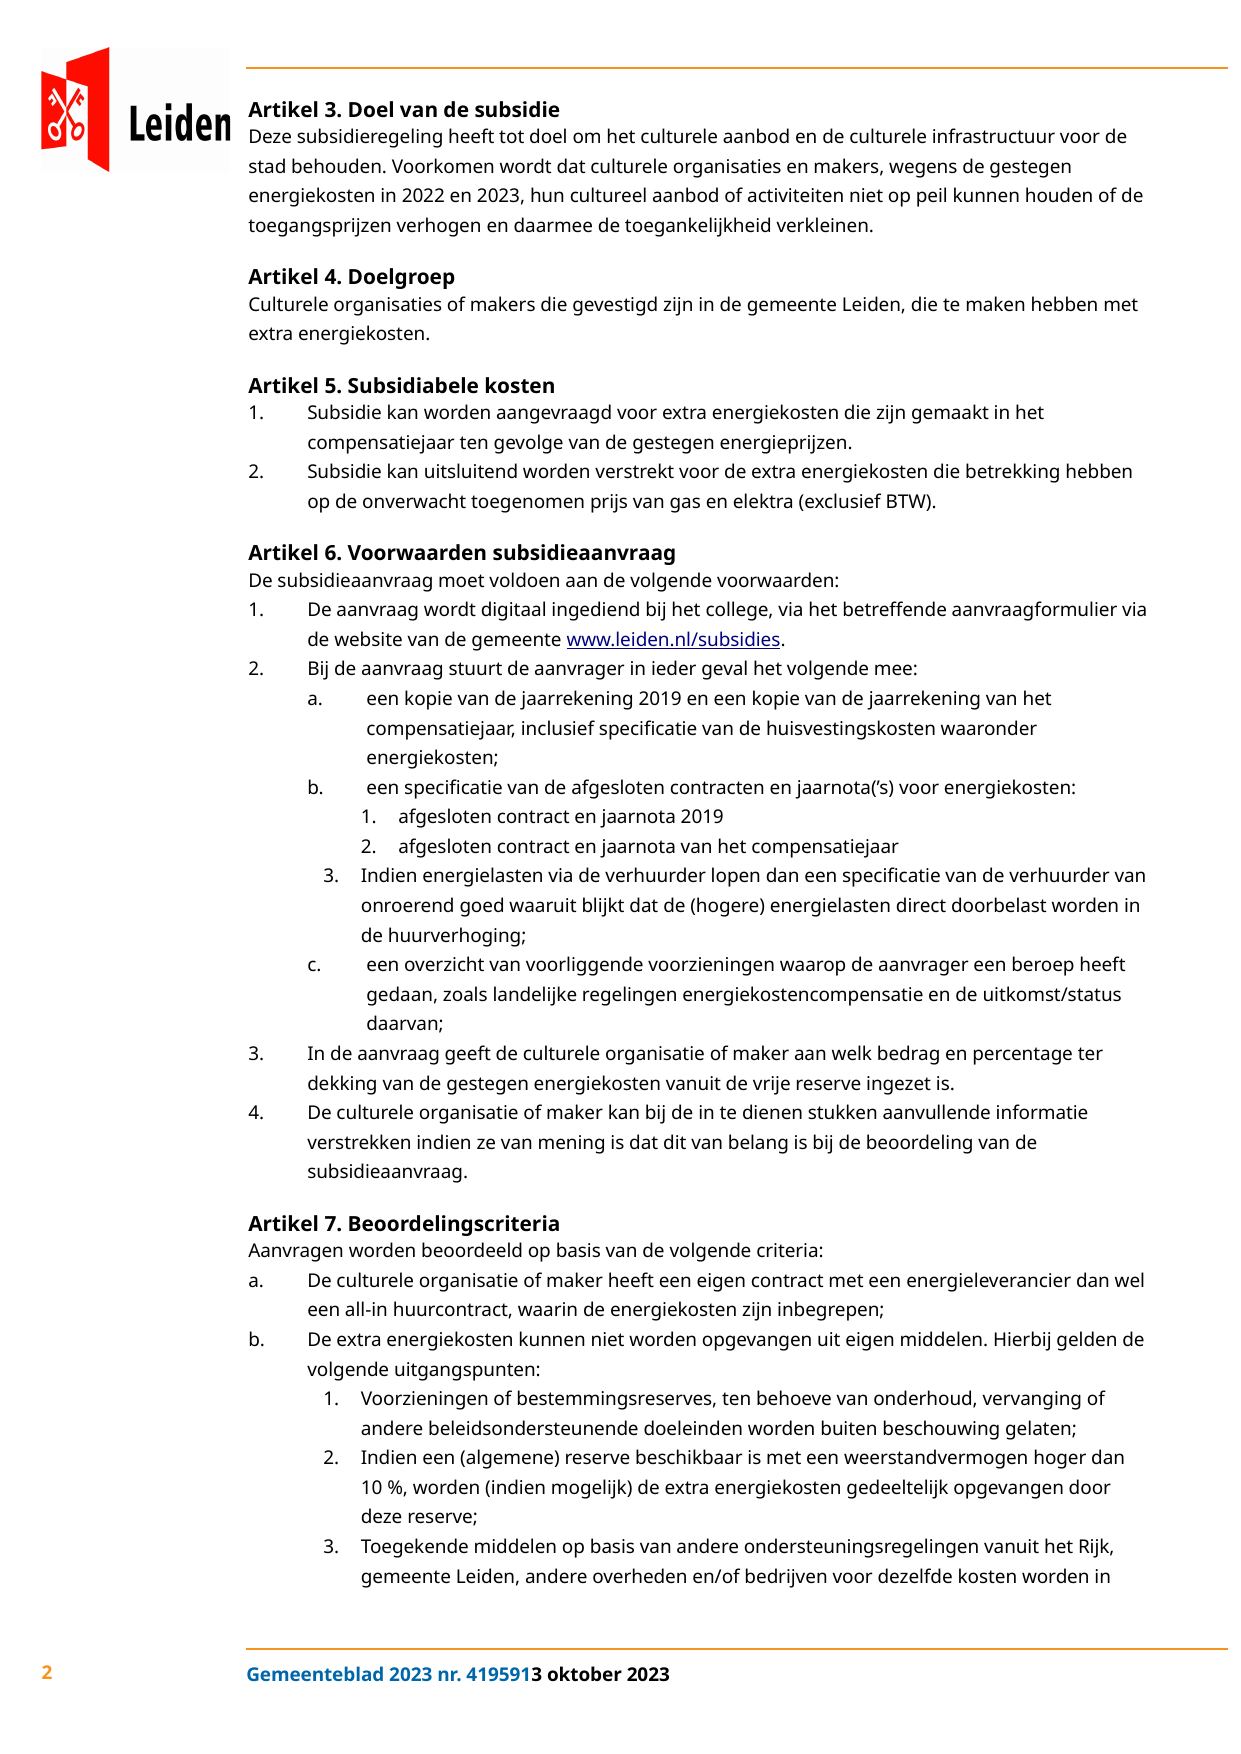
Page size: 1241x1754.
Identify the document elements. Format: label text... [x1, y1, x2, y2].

text Artikel 6. Voorwaarden subsidieaanvraag [248, 538, 1152, 567]
list afgesloten contract en jaarnota 2019 [361, 803, 1152, 829]
text Artikel 4. Doelgroep [248, 262, 1152, 291]
list Subsidie kan uitsluitend worden verstrekt voor de extra energiekosten die betrekking hebben op de onverwacht toegenomen prijs van gas en elektra (exclusief BTW). [248, 458, 1152, 514]
list De aanvraag wordt digitaal ingediend bij het college, via het betreffende aanvraagformulier via de website van de gemeente www.leiden.nl/subsidies. [248, 596, 1152, 652]
picture [41, 47, 231, 172]
text Artikel 7. Beoordelingscriteria [248, 1209, 1152, 1237]
text Artikel 5. Subsidiabele kosten [248, 371, 1152, 399]
list een overzicht van voorliggende voorzieningen waarop de aanvrager een beroep heeft gedaan, zoals landelijke regelingen energiekostencompensatie en de uitkomst/status daarvan; [307, 951, 1152, 1036]
text Artikel 3. Doel van de subsidie [248, 95, 1152, 123]
text De subsidieaanvraag moet voldoen aan de volgende voorwaarden: [248, 567, 1152, 593]
list Bij de aanvraag stuurt de aanvrager in ieder geval het volgende mee: [248, 656, 1152, 681]
list De culturele organisatie of maker heeft een eigen contract met een energieleverancier dan wel een all-in huurcontract, waarin de energiekosten zijn inbegrepen; [248, 1267, 1152, 1322]
list Toegekende middelen op basis van andere ondersteuningsregelingen vanuit het Rijk, gemeente Leiden, andere overheden en/of bedrijven voor dezelfde kosten worden in [323, 1533, 1152, 1588]
list De extra energiekosten kunnen niet worden opgevangen uit eigen middelen. Hierbij gelden de volgende uitgangspunten: [248, 1326, 1152, 1381]
list Subsidie kan worden aangevraagd voor extra energiekosten die zijn gemaakt in het compensatiejaar ten gevolge van de gestegen energieprijzen. [248, 399, 1152, 454]
list Indien een (algemene) reserve beschikbaar is met een weerstandvermogen hoger dan 10 %, worden (indien mogelijk) de extra energiekosten gedeeltelijk opgevangen door deze reserve; [323, 1444, 1152, 1529]
list Indien energielasten via de verhuurder lopen dan een specificatie van de verhuurder van onroerend goed waaruit blijkt dat de (hogere) energielasten direct doorbelast worden in de huurverhoging; [323, 863, 1152, 948]
list een specificatie van de afgesloten contracten en jaarnota(’s) voor energiekosten: [307, 774, 1152, 800]
list De culturele organisatie of maker kan bij de in te dienen stukken aanvullende informatie verstrekken indien ze van mening is dat dit van belang is bij de beoordeling van de subsidieaanvraag. [248, 1099, 1152, 1184]
text Deze subsidieregeling heeft tot doel om het culturele aanbod en de culturele infrastructuur voor de stad behouden. Voorkomen wordt dat culturele organisaties en makers, wegens de gestegen energiekosten in 2022 en 2023, hun cultureel aanbod of activiteiten niet op peil kunnen houden of de toegangsprijzen verhogen en daarmee de toegankelijkheid verkleinen. [248, 123, 1152, 238]
list In de aanvraag geeft de culturele organisatie of maker aan welk bedrag en percentage ter dekking van de gestegen energiekosten vanuit de vrije reserve ingezet is. [248, 1040, 1152, 1096]
list een kopie van de jaarrekening 2019 en een kopie van de jaarrekening van het compensatiejaar, inclusief specificatie van de huisvestingskosten waaronder energiekosten; [307, 685, 1152, 770]
text Culturele organisaties of makers die gevestigd zijn in de gemeente Leiden, die te maken hebben met extra energiekosten. [248, 291, 1152, 346]
text Aanvragen worden beoordeeld op basis van de volgende criteria: [248, 1237, 1152, 1263]
list afgesloten contract en jaarnota van het compensatiejaar [361, 833, 1152, 859]
list Voorzieningen of bestemmingsreserves, ten behoeve van onderhoud, vervanging of andere beleidsondersteunende doeleinden worden buiten beschouwing gelaten; [323, 1385, 1152, 1441]
